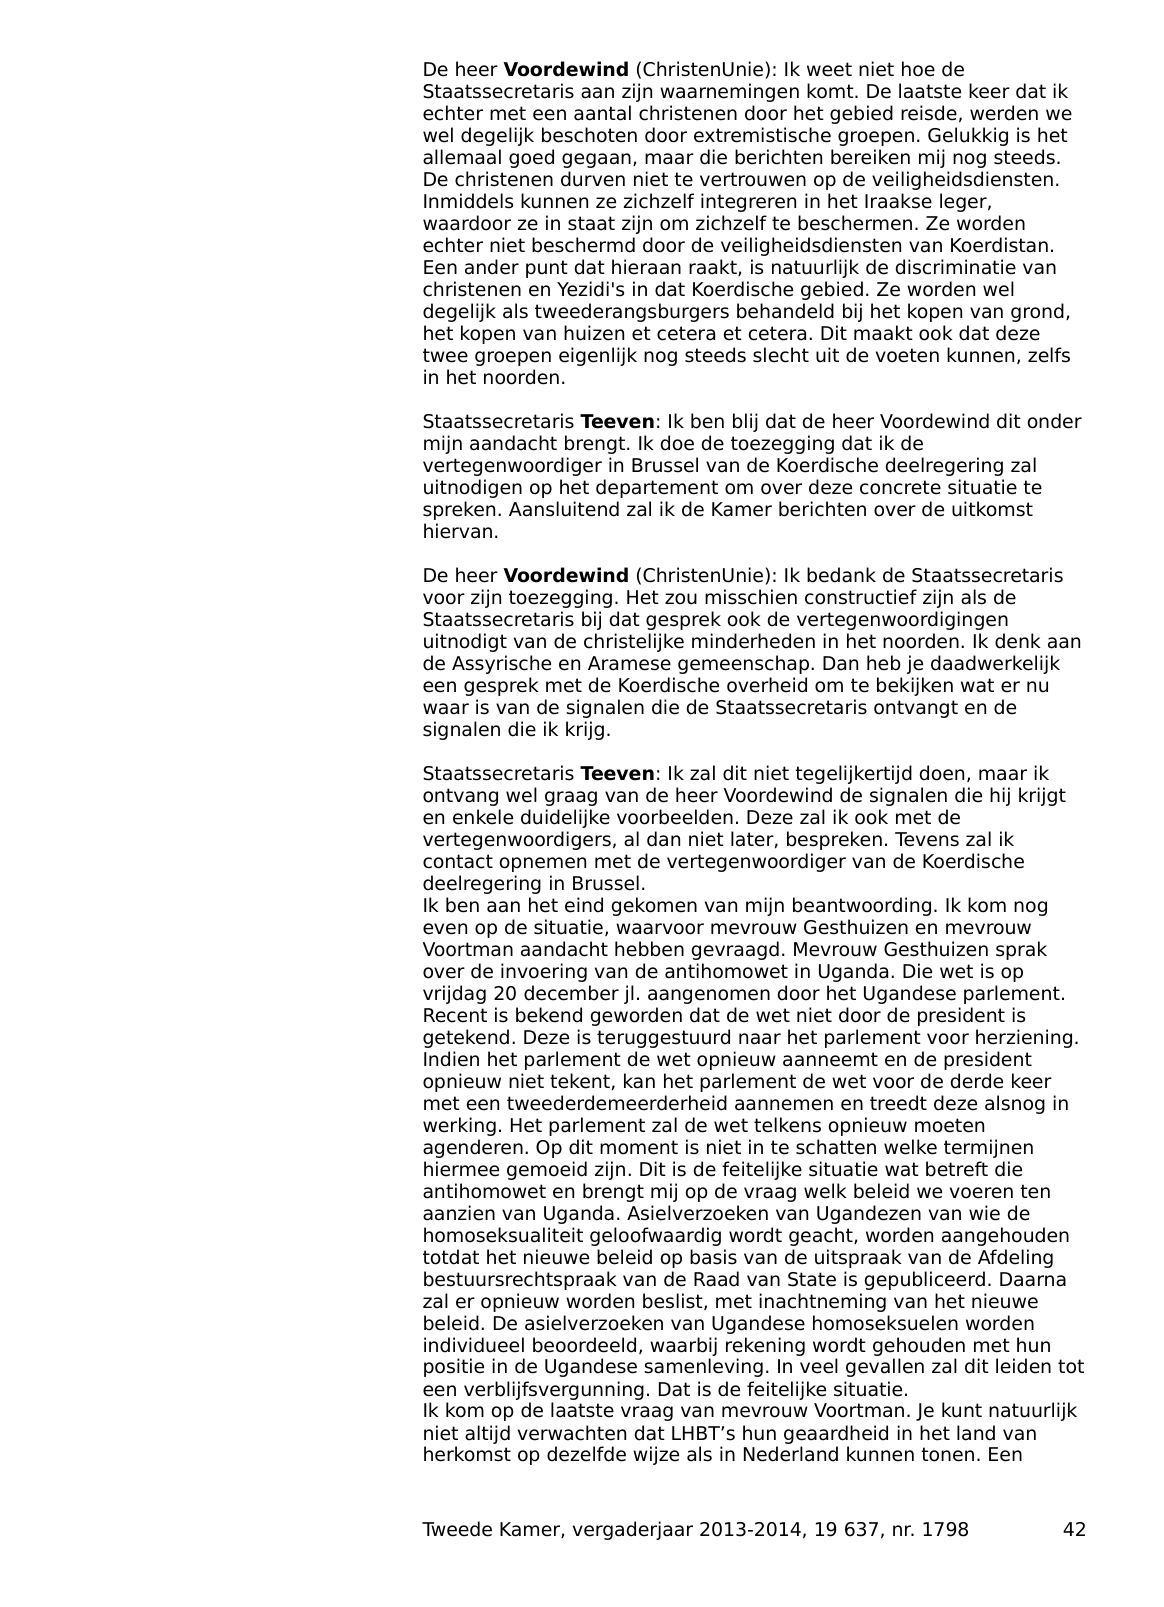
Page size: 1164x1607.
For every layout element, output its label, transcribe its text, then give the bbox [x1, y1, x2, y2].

text Een ander punt dat hieraan raakt, is natuurlijk de discriminatie van christenen en Yezidi's in dat Koerdische gebied. Ze worden wel degelijk als tweederangsburgers behandeld bij het kopen van grond, het kopen van huizen et cetera et cetera. Dit maakt ook dat deze twee groepen eigenlijk nog steeds slecht uit de voeten kunnen, zelfs in het noorden. [422, 257, 1087, 389]
text De heer Voordewind (ChristenUnie): Ik weet niet hoe de Staatssecretaris aan zijn waarnemingen komt. De laatste keer dat ik echter met een aantal christenen door het gebied reisde, werden we wel degelijk beschoten door extremistische groepen. Gelukkig is het allemaal goed gegaan, maar die berichten bereiken mij nog steeds. De christenen durven niet te vertrouwen op de veiligheidsdiensten. Inmiddels kunnen ze zichzelf integreren in het Iraakse leger, waardoor ze in staat zijn om zichzelf te beschermen. Ze worden echter niet beschermd door de veiligheidsdiensten van Koerdistan. [422, 59, 1087, 257]
text Staatssecretaris Teeven: Ik ben blij dat de heer Voordewind dit onder mijn aandacht brengt. Ik doe de toezegging dat ik de vertegenwoordiger in Brussel van de Koerdische deelregering zal uitnodigen op het departement om over deze concrete situatie te spreken. Aansluitend zal ik de Kamer berichten over de uitkomst hiervan. [422, 411, 1087, 543]
text Ik kom op de laatste vraag van mevrouw Voortman. Je kunt natuurlijk niet altijd verwachten dat LHBT’s hun geaardheid in het land van herkomst op dezelfde wijze als in Nederland kunnen tonen. Een [422, 1400, 1087, 1466]
text De heer Voordewind (ChristenUnie): Ik bedank de Staatssecretaris voor zijn toezegging. Het zou misschien constructief zijn als de Staatssecretaris bij dat gesprek ook de vertegenwoordigingen uitnodigt van de christelijke minderheden in het noorden. Ik denk aan de Assyrische en Aramese gemeenschap. Dan heb je daadwerkelijk een gesprek met de Koerdische overheid om te bekijken wat er nu waar is van de signalen die de Staatssecretaris ontvangt en de signalen die ik krijg. [422, 565, 1087, 741]
text Staatssecretaris Teeven: Ik zal dit niet tegelijkertijd doen, maar ik ontvang wel graag van de heer Voordewind de signalen die hij krijgt en enkele duidelijke voorbeelden. Deze zal ik ook met de vertegenwoordigers, al dan niet later, bespreken. Tevens zal ik contact opnemen met de vertegenwoordiger van de Koerdische deelregering in Brussel. [422, 763, 1087, 895]
text Ik ben aan het eind gekomen van mijn beantwoording. Ik kom nog even op de situatie, waarvoor mevrouw Gesthuizen en mevrouw Voortman aandacht hebben gevraagd. Mevrouw Gesthuizen sprak over de invoering van de antihomowet in Uganda. Die wet is op vrijdag 20 december jl. aangenomen door het Ugandese parlement. Recent is bekend geworden dat de wet niet door de president is getekend. Deze is teruggestuurd naar het parlement voor herziening. Indien het parlement de wet opnieuw aanneemt en de president opnieuw niet tekent, kan het parlement de wet voor de derde keer met een tweederdemeerderheid aannemen en treedt deze alsnog in werking. Het parlement zal de wet telkens opnieuw moeten agenderen. Op dit moment is niet in te schatten welke termijnen hiermee gemoeid zijn. Dit is de feitelijke situatie wat betreft die antihomowet en brengt mij op de vraag welk beleid we voeren ten aanzien van Uganda. Asielverzoeken van Ugandezen van wie de homoseksualiteit geloofwaardig wordt geacht, worden aangehouden totdat het nieuwe beleid op basis van de uitspraak van de Afdeling bestuursrechtspraak van de Raad van State is gepubliceerd. Daarna zal er opnieuw worden beslist, met inachtneming van het nieuwe beleid. De asielverzoeken van Ugandese homoseksuelen worden individueel beoordeeld, waarbij rekening wordt gehouden met hun positie in de Ugandese samenleving. In veel gevallen zal dit leiden tot een verblijfsvergunning. Dat is de feitelijke situatie. [422, 895, 1087, 1400]
